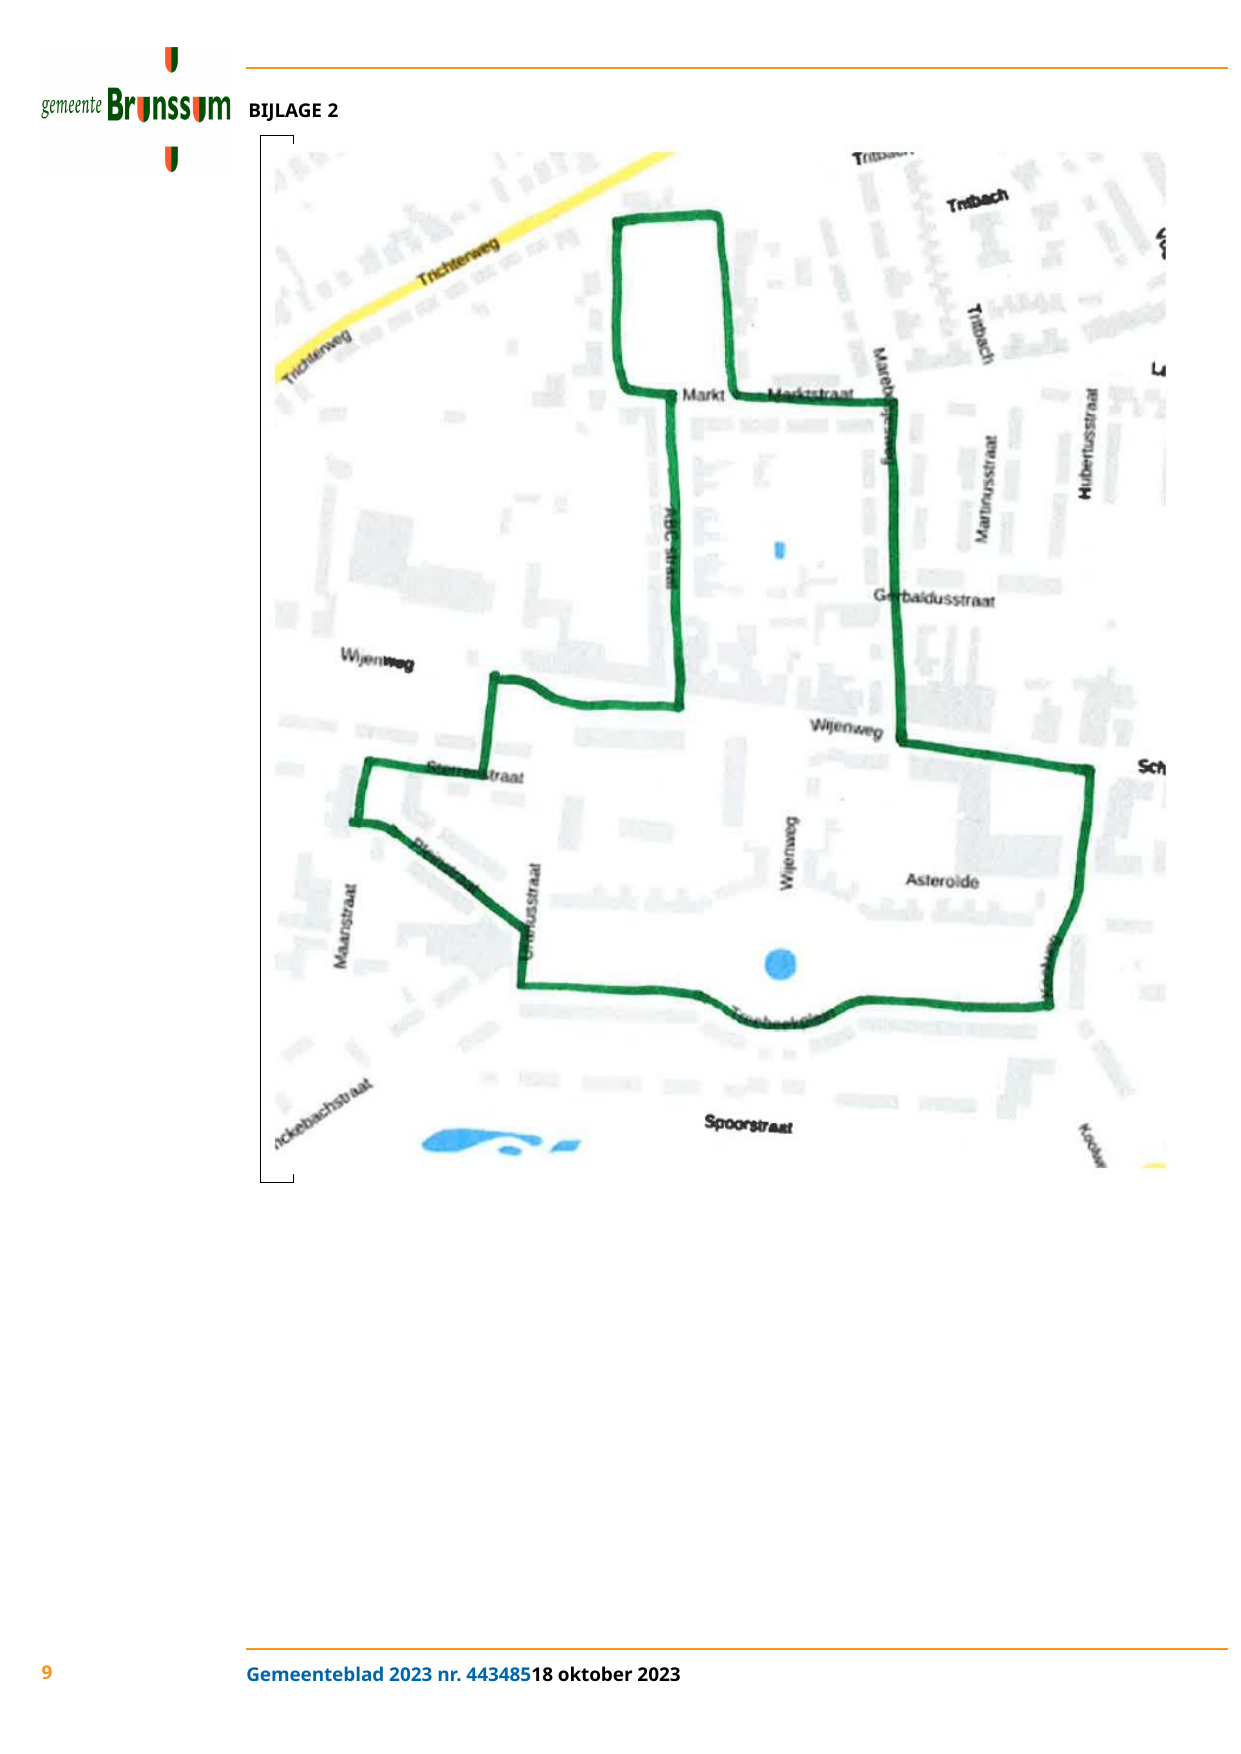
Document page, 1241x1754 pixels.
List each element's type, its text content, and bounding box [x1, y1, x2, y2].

picture [268, 144, 1173, 1174]
text BIJLAGE 2 [248, 95, 1152, 123]
picture [41, 47, 231, 172]
